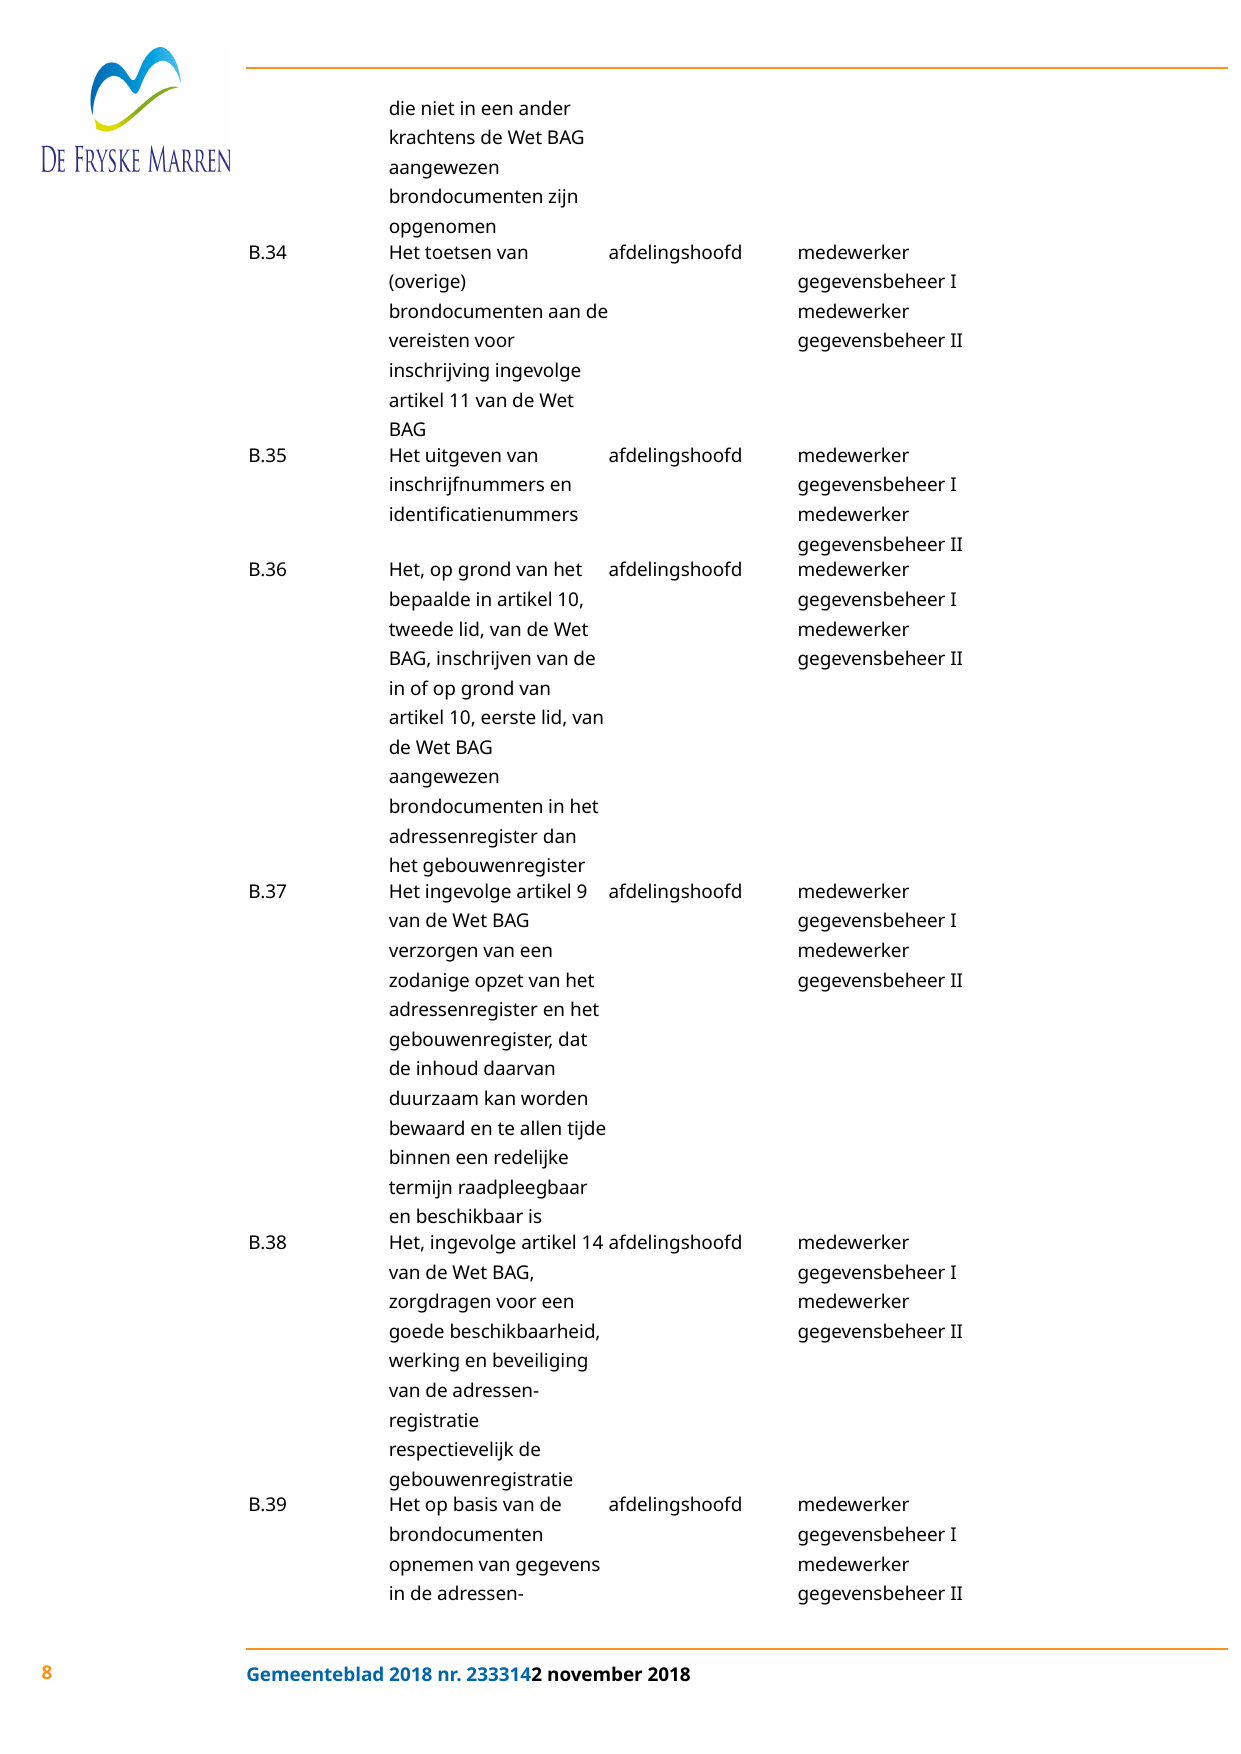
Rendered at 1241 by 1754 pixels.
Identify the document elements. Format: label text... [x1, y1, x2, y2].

table_cell afdelingshoofd [608, 442, 797, 557]
table_cell afdelingshoofd [608, 1229, 797, 1492]
table_cell [987, 1492, 1152, 1606]
table_cell [987, 557, 1152, 878]
table_cell afdelingshoofd [608, 557, 797, 878]
table_cell B.37 [248, 878, 388, 1229]
table_cell medewerker gegevensbeheer I medewerker gegevensbeheer II [798, 1492, 987, 1606]
table_cell medewerker gegevensbeheer I medewerker gegevensbeheer II [798, 239, 987, 442]
table_cell afdelingshoofd [608, 239, 797, 442]
table_cell medewerker gegevensbeheer I medewerker gegevensbeheer II [798, 878, 987, 1229]
table_cell Het uitgeven van inschrijfnummers en identificatienummers [389, 442, 608, 557]
table_cell medewerker gegevensbeheer I medewerker gegevensbeheer II [798, 442, 987, 557]
table_cell Het toetsen van (overige) brondocumenten aan de vereisten voor inschrijving ingevolge artikel 11 van de Wet BAG [389, 239, 608, 442]
table_cell [798, 95, 987, 239]
table_cell Het, ingevolge artikel 14 van de Wet BAG, zorgdragen voor een goede beschikbaarheid, werking en beveiliging van de adressen-registratie respectievelijk de gebouwenregistratie [389, 1229, 608, 1492]
table_cell [987, 95, 1152, 239]
table_cell die niet in een ander krachtens de Wet BAG aangewezen brondocumenten zijn opgenomen [389, 95, 608, 239]
table_cell afdelingshoofd [608, 878, 797, 1229]
table_cell B.35 [248, 442, 388, 557]
table_cell medewerker gegevensbeheer I medewerker gegevensbeheer II [798, 557, 987, 878]
table_cell B.39 [248, 1492, 388, 1606]
table_cell [987, 878, 1152, 1229]
table_cell Het, op grond van het bepaalde in artikel 10, tweede lid, van de Wet BAG, inschrijven van de in of op grond van artikel 10, eerste lid, van de Wet BAG aangewezen brondocumenten in het adressenregister dan het gebouwenregister [389, 557, 608, 878]
table_cell [987, 239, 1152, 442]
table_cell Het op basis van de brondocumenten opnemen van gegevens in de adressen- [389, 1492, 608, 1606]
table_cell B.38 [248, 1229, 388, 1492]
table_cell B.36 [248, 557, 388, 878]
table_cell [248, 95, 388, 239]
table_cell B.34 [248, 239, 388, 442]
table_cell Het ingevolge artikel 9 van de Wet BAG verzorgen van een zodanige opzet van het adressenregister en het gebouwenregister, dat de inhoud daarvan duurzaam kan worden bewaard en te allen tijde binnen een redelijke termijn raadpleegbaar en beschikbaar is [389, 878, 608, 1229]
table_cell afdelingshoofd [608, 1492, 797, 1606]
table_cell [987, 442, 1152, 557]
picture [41, 47, 231, 172]
table_cell medewerker gegevensbeheer I medewerker gegevensbeheer II [798, 1229, 987, 1492]
table_cell [987, 1229, 1152, 1492]
table_cell [608, 95, 797, 239]
